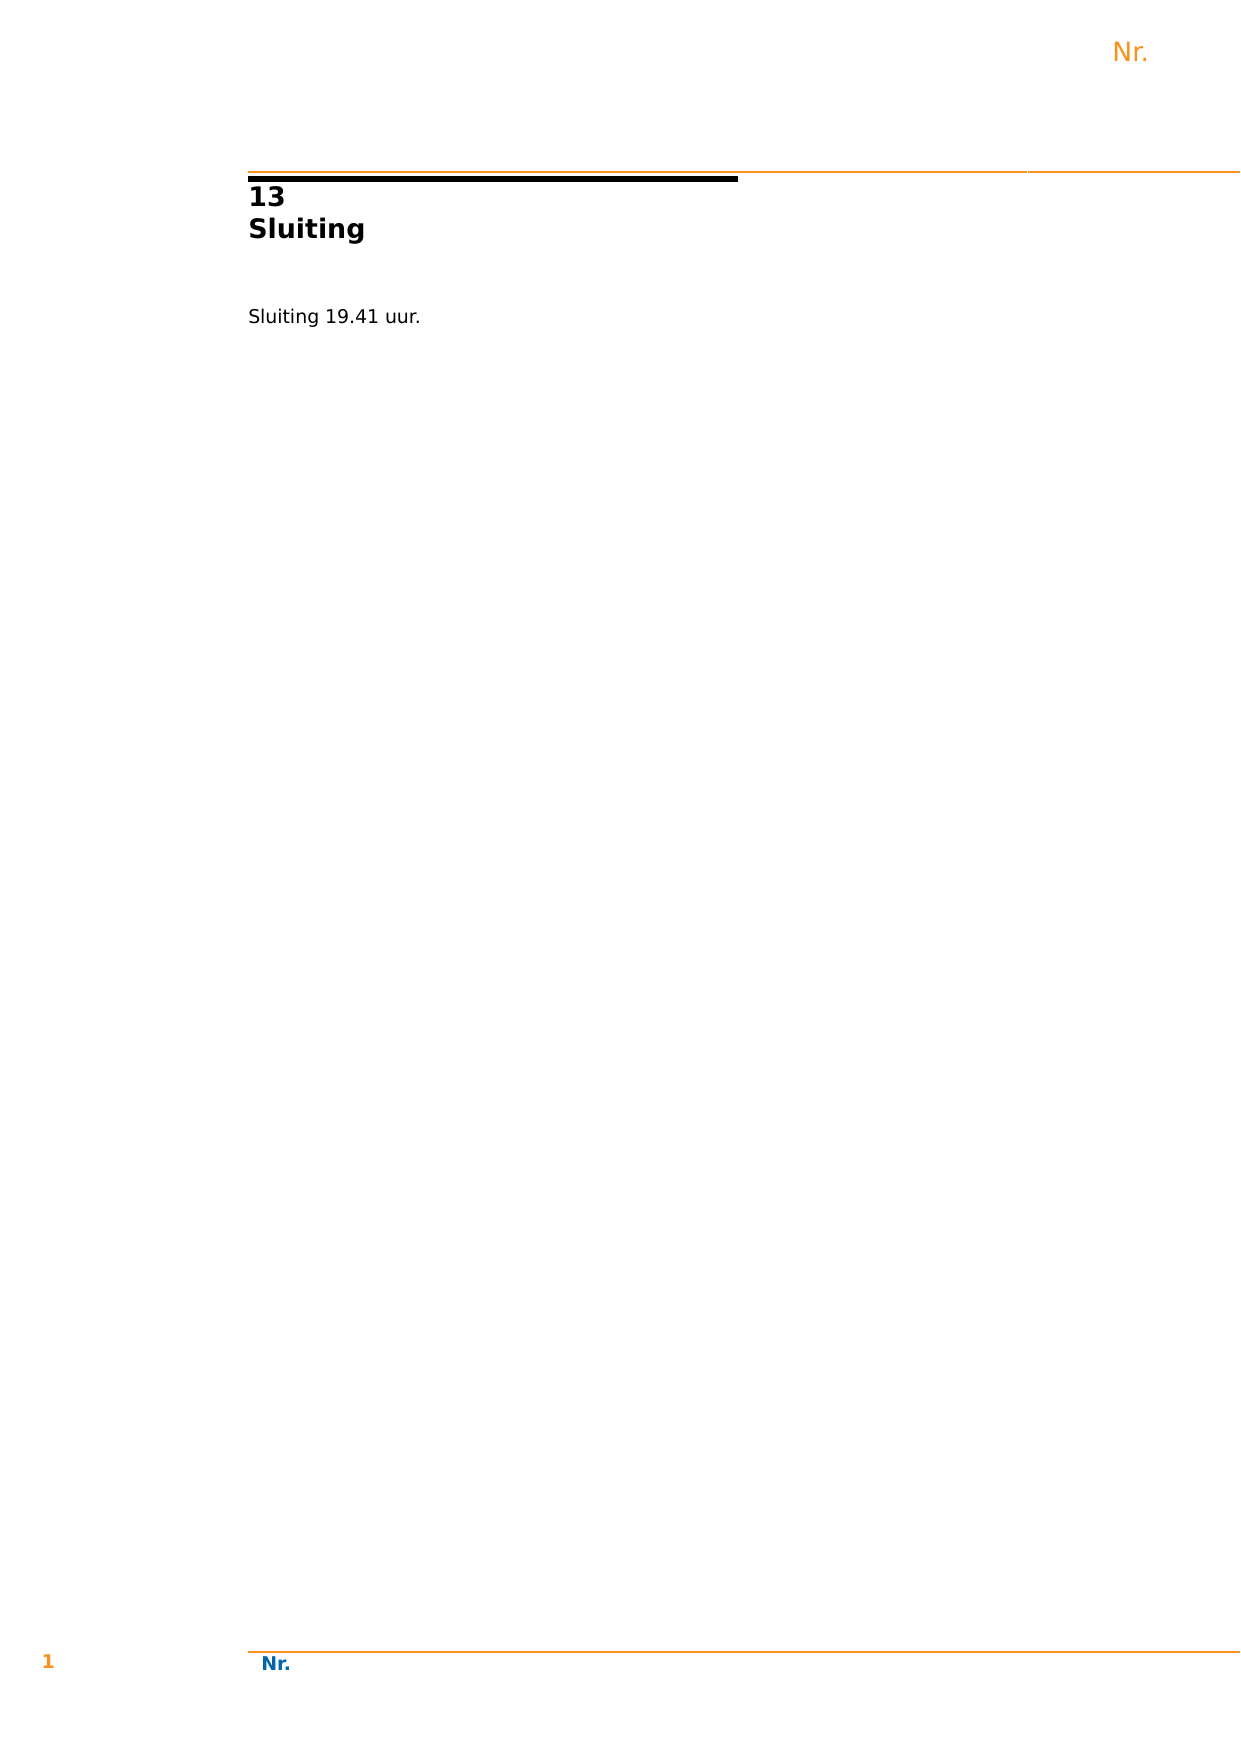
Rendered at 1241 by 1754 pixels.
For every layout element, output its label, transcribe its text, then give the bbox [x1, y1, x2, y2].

text Sluiting 19.41 uur. [248, 306, 691, 328]
title 13 Sluiting [248, 182, 691, 244]
